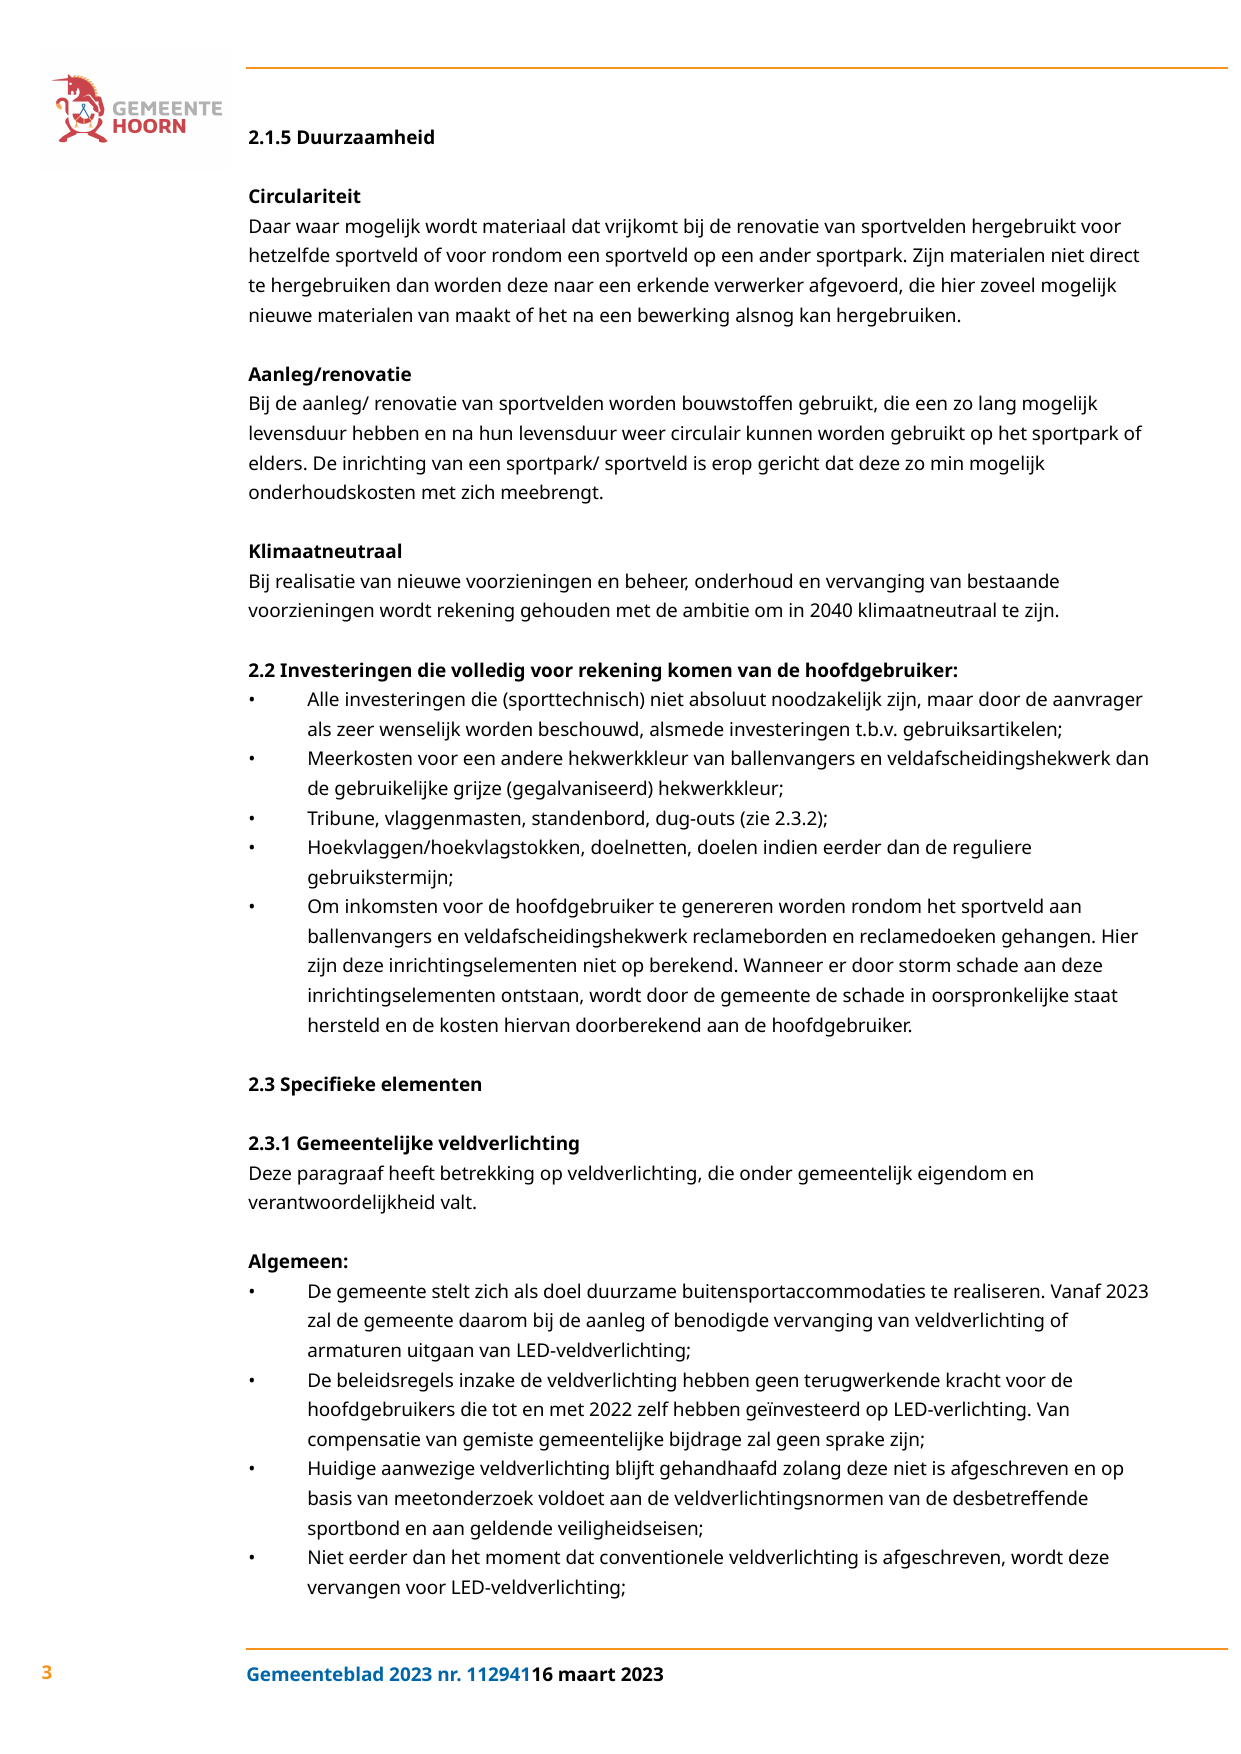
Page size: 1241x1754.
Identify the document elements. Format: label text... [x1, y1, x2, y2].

list Niet eerder dan het moment dat conventionele veldverlichting is afgeschreven, wordt deze vervangen voor LED-veldverlichting; [248, 1544, 1152, 1600]
list Om inkomsten voor de hoofdgebruiker te genereren worden rondom het sportveld aan ballenvangers en veldafscheidingshekwerk reclameborden en reclamedoeken gehangen. Hier zijn deze inrichtingselementen niet op berekend. Wanneer er door storm schade aan deze inrichtingselementen ontstaan, wordt door de gemeente de schade in oorspronkelijke staat hersteld en de kosten hiervan doorberekend aan de hoofdgebruiker. [248, 893, 1152, 1038]
text 2.2 Investeringen die volledig voor rekening komen van de hoofdgebruiker: [248, 657, 1152, 683]
text Deze paragraaf heeft betrekking op veldverlichting, die onder gemeentelijk eigendom en verantwoordelijkheid valt. [248, 1160, 1152, 1215]
list De gemeente stelt zich als doel duurzame buitensportaccommodaties te realiseren. Vanaf 2023 zal de gemeente daarom bij de aanleg of benodigde vervanging van veldverlichting of armaturen uitgaan van LED-veldverlichting; [248, 1278, 1152, 1363]
picture [41, 47, 231, 172]
text Aanleg/renovatie [248, 361, 1152, 387]
text 2.3 Specifieke elementen [248, 1071, 1152, 1097]
text Circulariteit [248, 183, 1152, 209]
list Tribune, vlaggenmasten, standenbord, dug-outs (zie 2.3.2); [248, 805, 1152, 831]
text Bij realisatie van nieuwe voorzieningen en beheer, onderhoud en vervanging van bestaande voorzieningen wordt rekening gehouden met de ambitie om in 2040 klimaatneutraal te zijn. [248, 568, 1152, 623]
text Algemeen: [248, 1248, 1152, 1274]
text Bij de aanleg/ renovatie van sportvelden worden bouwstoffen gebruikt, die een zo lang mogelijk levensduur hebben en na hun levensduur weer circulair kunnen worden gebruikt op het sportpark of elders. De inrichting van een sportpark/ sportveld is erop gericht dat deze zo min mogelijk onderhoudskosten met zich meebrengt. [248, 391, 1152, 505]
list De beleidsregels inzake de veldverlichting hebben geen terugwerkende kracht voor de hoofdgebruikers die tot en met 2022 zelf hebben geïnvesteerd op LED-verlichting. Van compensatie van gemiste gemeentelijke bijdrage zal geen sprake zijn; [248, 1367, 1152, 1452]
text Klimaatneutraal [248, 538, 1152, 564]
list Alle investeringen die (sporttechnisch) niet absoluut noodzakelijk zijn, maar door de aanvrager als zeer wenselijk worden beschouwd, alsmede investeringen t.b.v. gebruiksartikelen; [248, 686, 1152, 742]
text Daar waar mogelijk wordt materiaal dat vrijkomt bij de renovatie van sportvelden hergebruikt voor hetzelfde sportveld of voor rondom een sportveld op een ander sportpark. Zijn materialen niet direct te hergebruiken dan worden deze naar een erkende verwerker afgevoerd, die hier zoveel mogelijk nieuwe materialen van maakt of het na een bewerking alsnog kan hergebruiken. [248, 213, 1152, 328]
text 2.1.5 Duurzaamheid [248, 124, 1152, 150]
list Huidige aanwezige veldverlichting blijft gehandhaafd zolang deze niet is afgeschreven en op basis van meetonderzoek voldoet aan de veldverlichtingsnormen van de desbetreffende sportbond en aan geldende veiligheidseisen; [248, 1456, 1152, 1541]
text 2.3.1 Gemeentelijke veldverlichting [248, 1130, 1152, 1156]
list Meerkosten voor een andere hekwerkkleur van ballenvangers en veldafscheidingshekwerk dan de gebruikelijke grijze (gegalvaniseerd) hekwerkkleur; [248, 746, 1152, 801]
list Hoekvlaggen/hoekvlagstokken, doelnetten, doelen indien eerder dan de reguliere gebruikstermijn; [248, 834, 1152, 890]
